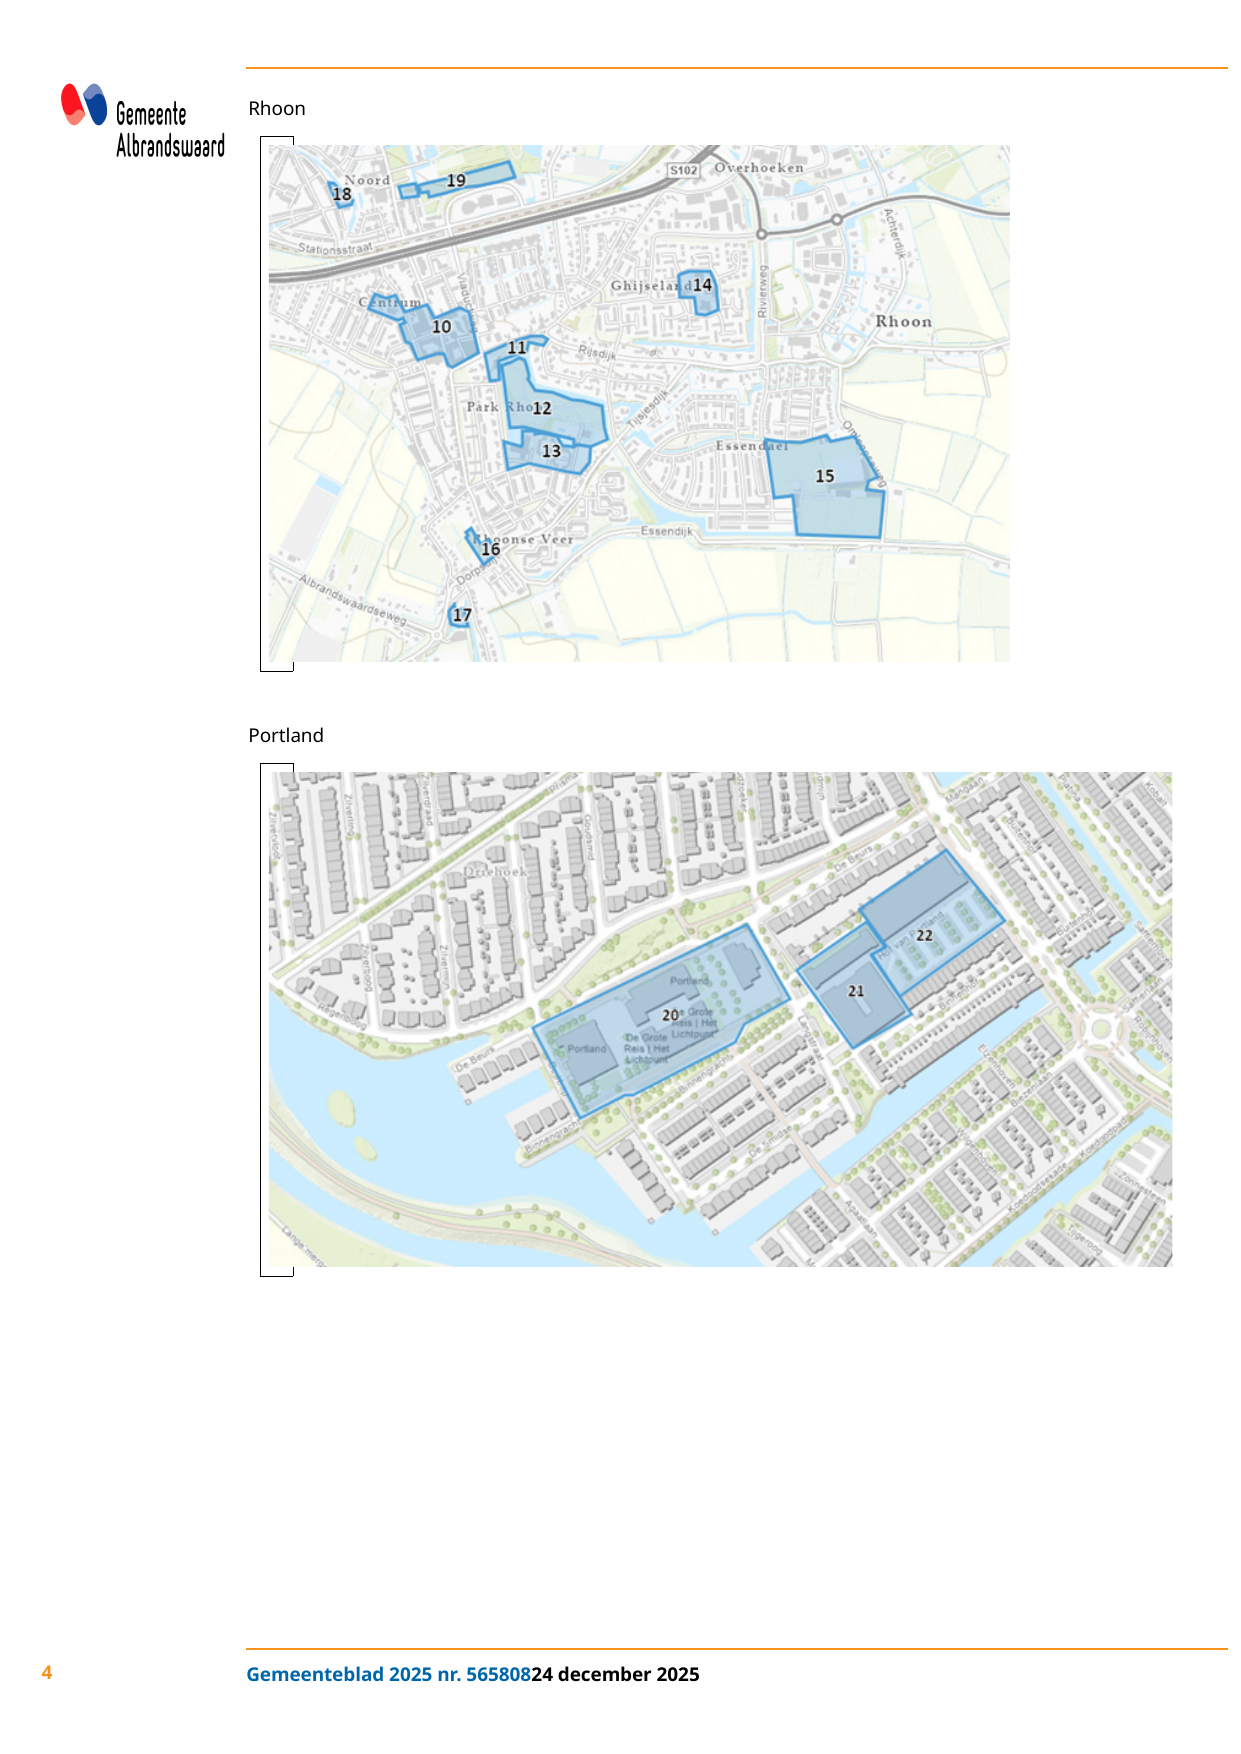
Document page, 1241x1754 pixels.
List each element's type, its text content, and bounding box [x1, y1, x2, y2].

text Rhoon [248, 95, 1152, 121]
picture [268, 772, 1173, 1267]
picture [268, 145, 1010, 662]
picture [41, 47, 231, 172]
text Portland [248, 722, 1152, 748]
